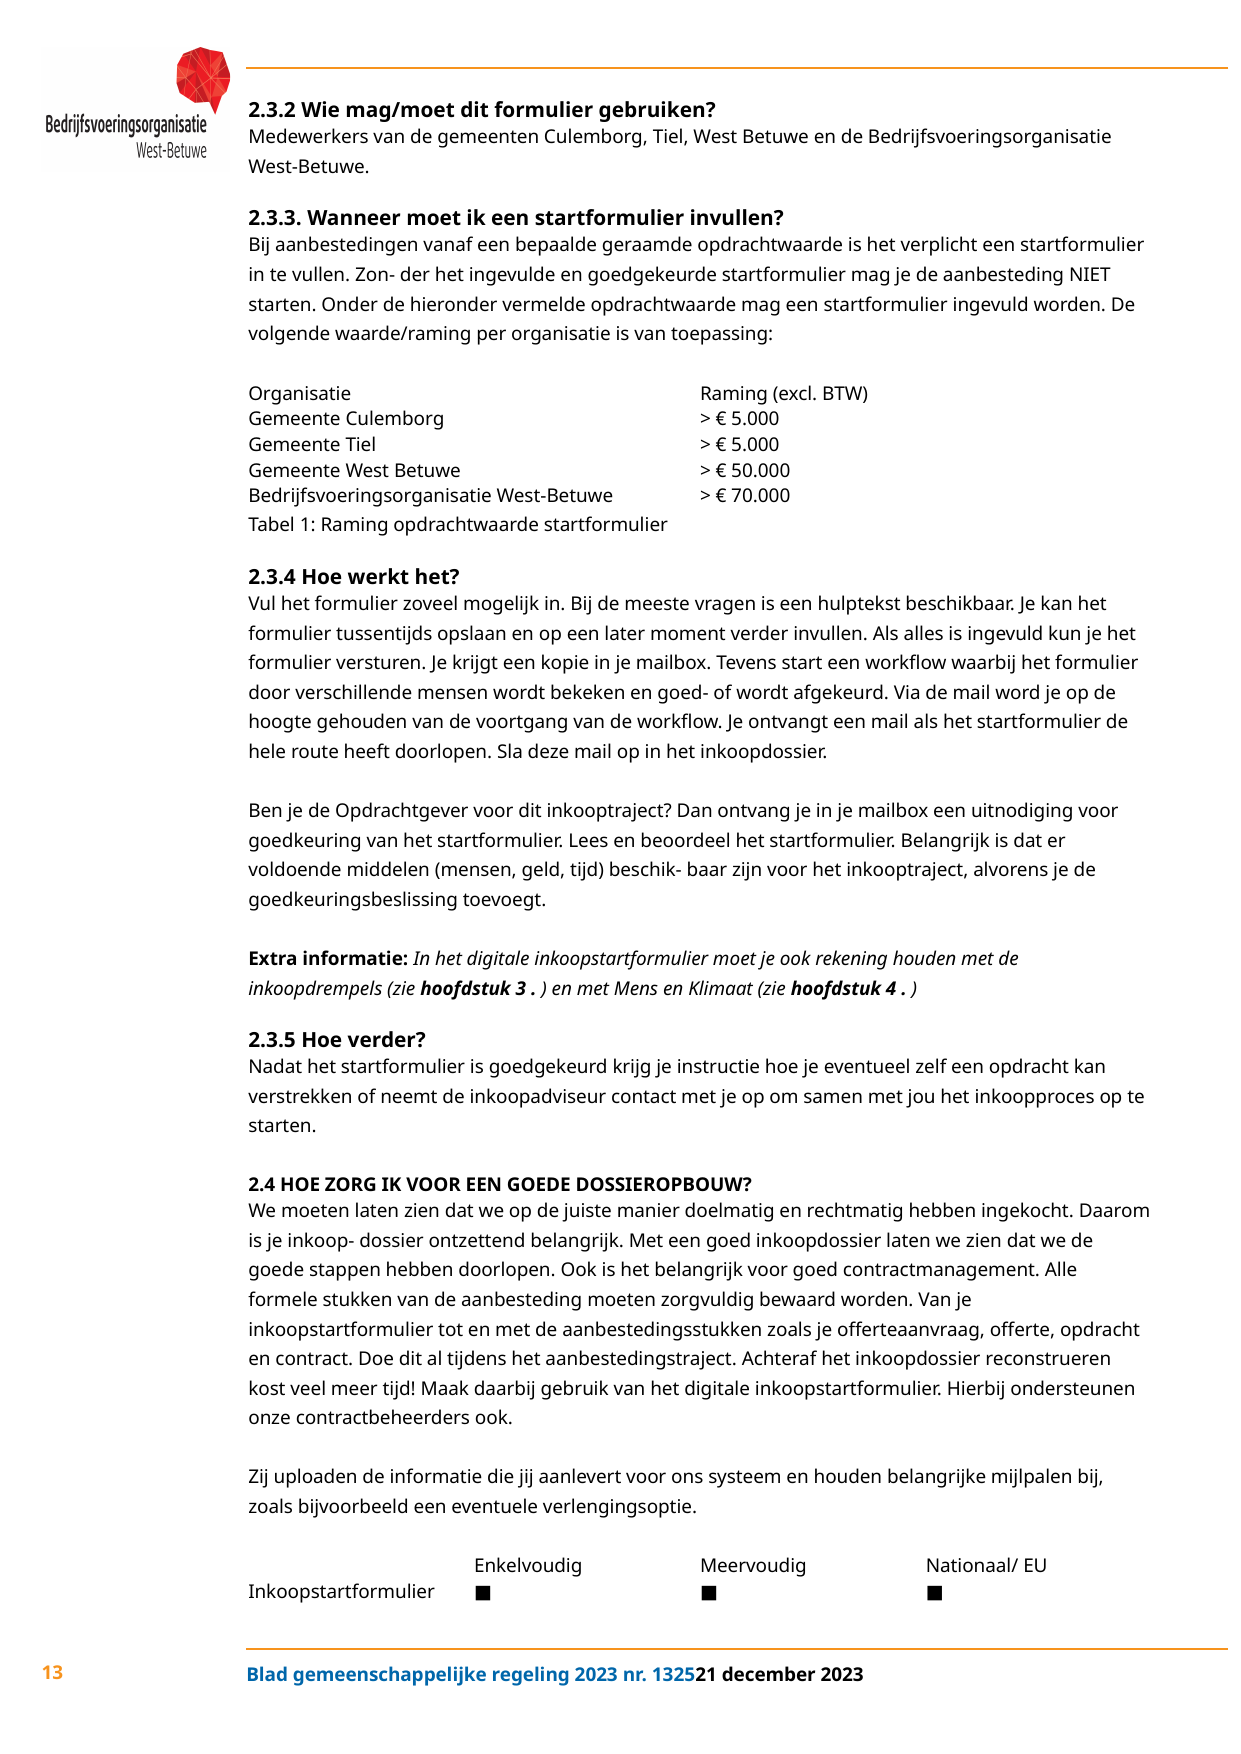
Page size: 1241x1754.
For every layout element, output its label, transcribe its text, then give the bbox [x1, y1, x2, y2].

table_cell ■ [700, 1578, 926, 1604]
table_header Extra informatie: In het digitale inkoopstartformulier moet je ook rekening houden met de inkoopdrempels (zie hoofdstuk 3 . ) en met Mens en Klimaat (zie hoofdstuk 4 . ) [248, 946, 1152, 1001]
text Bij aanbestedingen vanaf een bepaalde geraamde opdrachtwaarde is het verplicht een startformulier in te vullen. Zon- der het ingevulde en goedgekeurde startformulier mag je de aanbesteding NIET starten. Onder de hieronder vermelde opdrachtwaarde mag een startformulier ingevuld worden. De volgende waarde/raming per organisatie is van toepassing: [248, 232, 1152, 346]
table_header Nationaal/ EU [926, 1553, 1152, 1578]
table_cell Inkoopstartformulier [248, 1578, 474, 1604]
text 2.3.3. Wanneer moet ik een startformulier invullen? [248, 203, 1152, 232]
table_header Enkelvoudig [474, 1553, 700, 1578]
table_cell Gemeente Tiel [248, 431, 700, 457]
text 2.3.5 Hoe verder? [248, 1025, 1152, 1053]
text 2.4 HOE ZORG IK VOOR EEN GOEDE DOSSIEROPBOUW? [248, 1172, 1152, 1197]
text Vul het formulier zoveel mogelijk in. Bij de meeste vragen is een hulptekst beschikbaar. Je kan het formulier tussentijds opslaan en op een later moment verder invullen. Als alles is ingevuld kun je het formulier versturen. Je krijgt een kopie in je mailbox. Tevens start een workflow waarbij het formulier door verschillende mensen wordt bekeken en goed- of wordt afgekeurd. Via de mail word je op de hoogte gehouden van de voortgang van de workflow. Je ontvangt een mail als het startformulier de hele route heeft doorlopen. Sla deze mail op in het inkoopdossier. [248, 590, 1152, 764]
table_cell ■ [474, 1578, 700, 1604]
text 2.3.4 Hoe werkt het? [248, 562, 1152, 590]
table_cell > € 5.000 [700, 431, 1152, 457]
text Tabel 1: Raming opdrachtwaarde startformulier [248, 512, 1152, 537]
table_cell Gemeente Culemborg [248, 405, 700, 431]
table_cell > € 70.000 [700, 483, 1152, 508]
table_header Meervoudig [700, 1553, 926, 1578]
table_cell Gemeente West Betuwe [248, 457, 700, 483]
table_cell Bedrijfsvoeringsorganisatie West-Betuwe [248, 483, 700, 508]
picture [41, 47, 231, 172]
text 2.3.2 Wie mag/moet dit formulier gebruiken? [248, 95, 1152, 123]
text Zij uploaden de informatie die jij aanlevert voor ons systeem en houden belangrijke mijlpalen bij, zoals bijvoorbeeld een eventuele verlengingsoptie. [248, 1464, 1152, 1519]
table_cell > € 50.000 [700, 457, 1152, 483]
table_cell > € 5.000 [700, 405, 1152, 431]
text Ben je de Opdrachtgever voor dit inkooptraject? Dan ontvang je in je mailbox een uitnodiging voor goedkeuring van het startformulier. Lees en beoordeel het startformulier. Belangrijk is dat er voldoende middelen (mensen, geld, tijd) beschik- baar zijn voor het inkooptraject, alvorens je de goedkeuringsbeslissing toevoegt. [248, 797, 1152, 912]
text We moeten laten zien dat we op de juiste manier doelmatig en rechtmatig hebben ingekocht. Daarom is je inkoop- dossier ontzettend belangrijk. Met een goed inkoopdossier laten we zien dat we de goede stappen hebben doorlopen. Ook is het belangrijk voor goed contractmanagement. Alle formele stukken van de aanbesteding moeten zorgvuldig bewaard worden. Van je inkoopstartformulier tot en met de aanbestedingsstukken zoals je offerteaanvraag, offerte, opdracht en contract. Doe dit al tijdens het aanbestedingstraject. Achteraf het inkoopdossier reconstrueren kost veel meer tijd! Maak daarbij gebruik van het digitale inkoopstartformulier. Hierbij ondersteunen onze contractbeheerders ook. [248, 1197, 1152, 1430]
table_header Raming (excl. BTW) [700, 380, 1152, 405]
text Medewerkers van de gemeenten Culemborg, Tiel, West Betuwe en de Bedrijfsvoeringsorganisatie West-Betuwe. [248, 123, 1152, 178]
table_header [248, 1553, 474, 1578]
text Nadat het startformulier is goedgekeurd krijg je instructie hoe je eventueel zelf een opdracht kan verstrekken of neemt de inkoopadviseur contact met je op om samen met jou het inkoopproces op te starten. [248, 1053, 1152, 1138]
table_header Organisatie [248, 380, 700, 405]
table_cell ■ [926, 1578, 1152, 1604]
